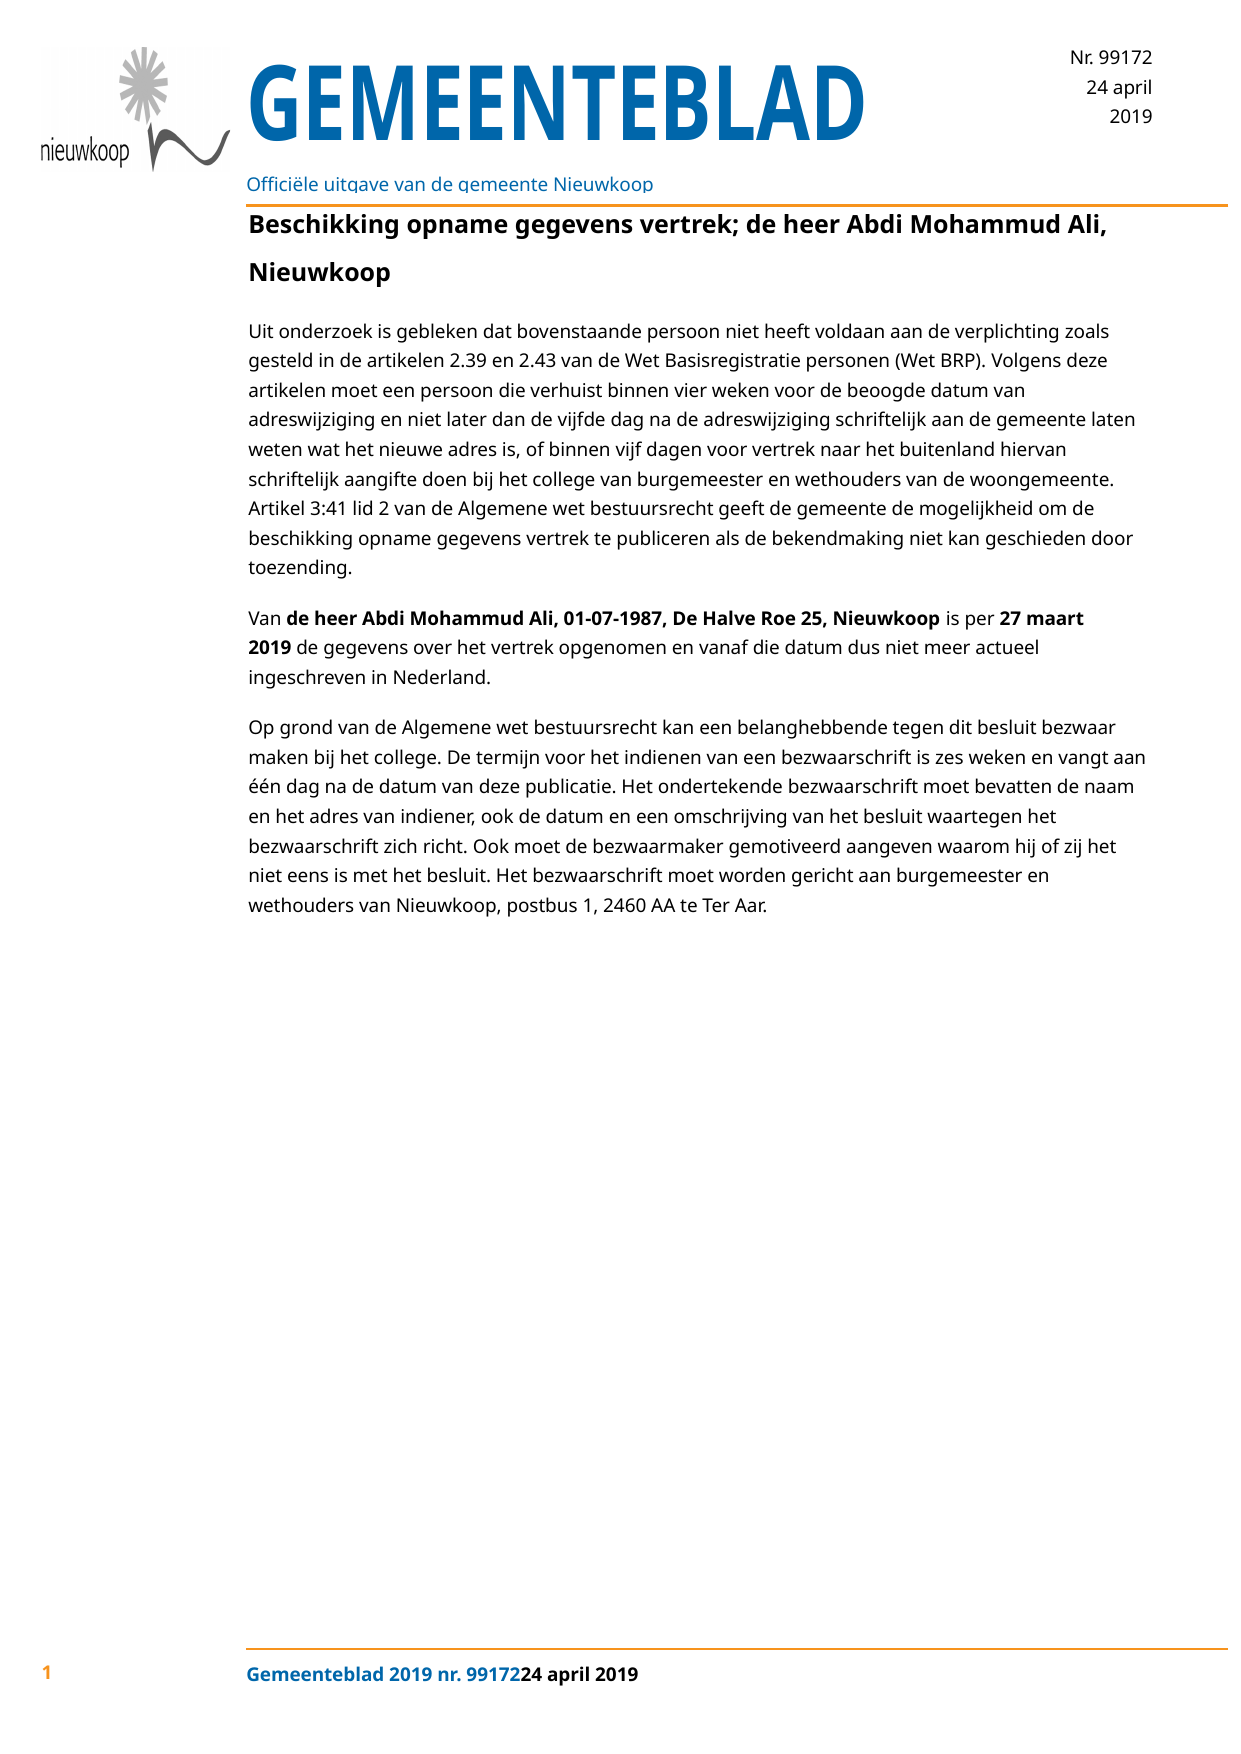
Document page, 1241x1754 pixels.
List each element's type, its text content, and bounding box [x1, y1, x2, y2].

text Uit onderzoek is gebleken dat bovenstaande persoon niet heeft voldaan aan de verplichting zoals gesteld in de artikelen 2.39 en 2.43 van de Wet Basisregistratie personen (Wet BRP). Volgens deze artikelen moet een persoon die verhuist binnen vier weken voor de beoogde datum van adreswijziging en niet later dan de vijfde dag na de adreswijziging schriftelijk aan de gemeente laten weten wat het nieuwe adres is, of binnen vijf dagen voor vertrek naar het buitenland hiervan schriftelijk aangifte doen bij het college van burgemeester en wethouders van de woongemeente. Artikel 3:41 lid 2 van de Algemene wet bestuursrecht geeft de gemeente de mogelijkheid om de beschikking opname gegevens vertrek te publiceren als de bekendmaking niet kan geschieden door toezending. [248, 318, 1152, 580]
text Van de heer Abdi Mohammud Ali, 01-07-1987, De Halve Roe 25, Nieuwkoop is per 27 maart 2019 de gegevens over het vertrek opgenomen en vanaf die datum dus niet meer actueel ingeschreven in Nederland. [248, 605, 1152, 690]
picture [41, 47, 231, 172]
text Beschikking opname gegevens vertrek; de heer Abdi Mohammud Ali, Nieuwkoop [248, 207, 1152, 288]
text Op grond van de Algemene wet bestuursrecht kan een belanghebbende tegen dit besluit bezwaar maken bij het college. De termijn voor het indienen van een bezwaarschrift is zes weken en vangt aan één dag na de datum van deze publicatie. Het ondertekende bezwaarschrift moet bevatten de naam en het adres van indiener, ook de datum en een omschrijving van het besluit waartegen het bezwaarschrift zich richt. Ook moet de bezwaarmaker gemotiveerd aangeven waarom hij of zij het niet eens is met het besluit. Het bezwaarschrift moet worden gericht aan burgemeester en wethouders van Nieuwkoop, postbus 1, 2460 AA te Ter Aar. [248, 714, 1152, 918]
